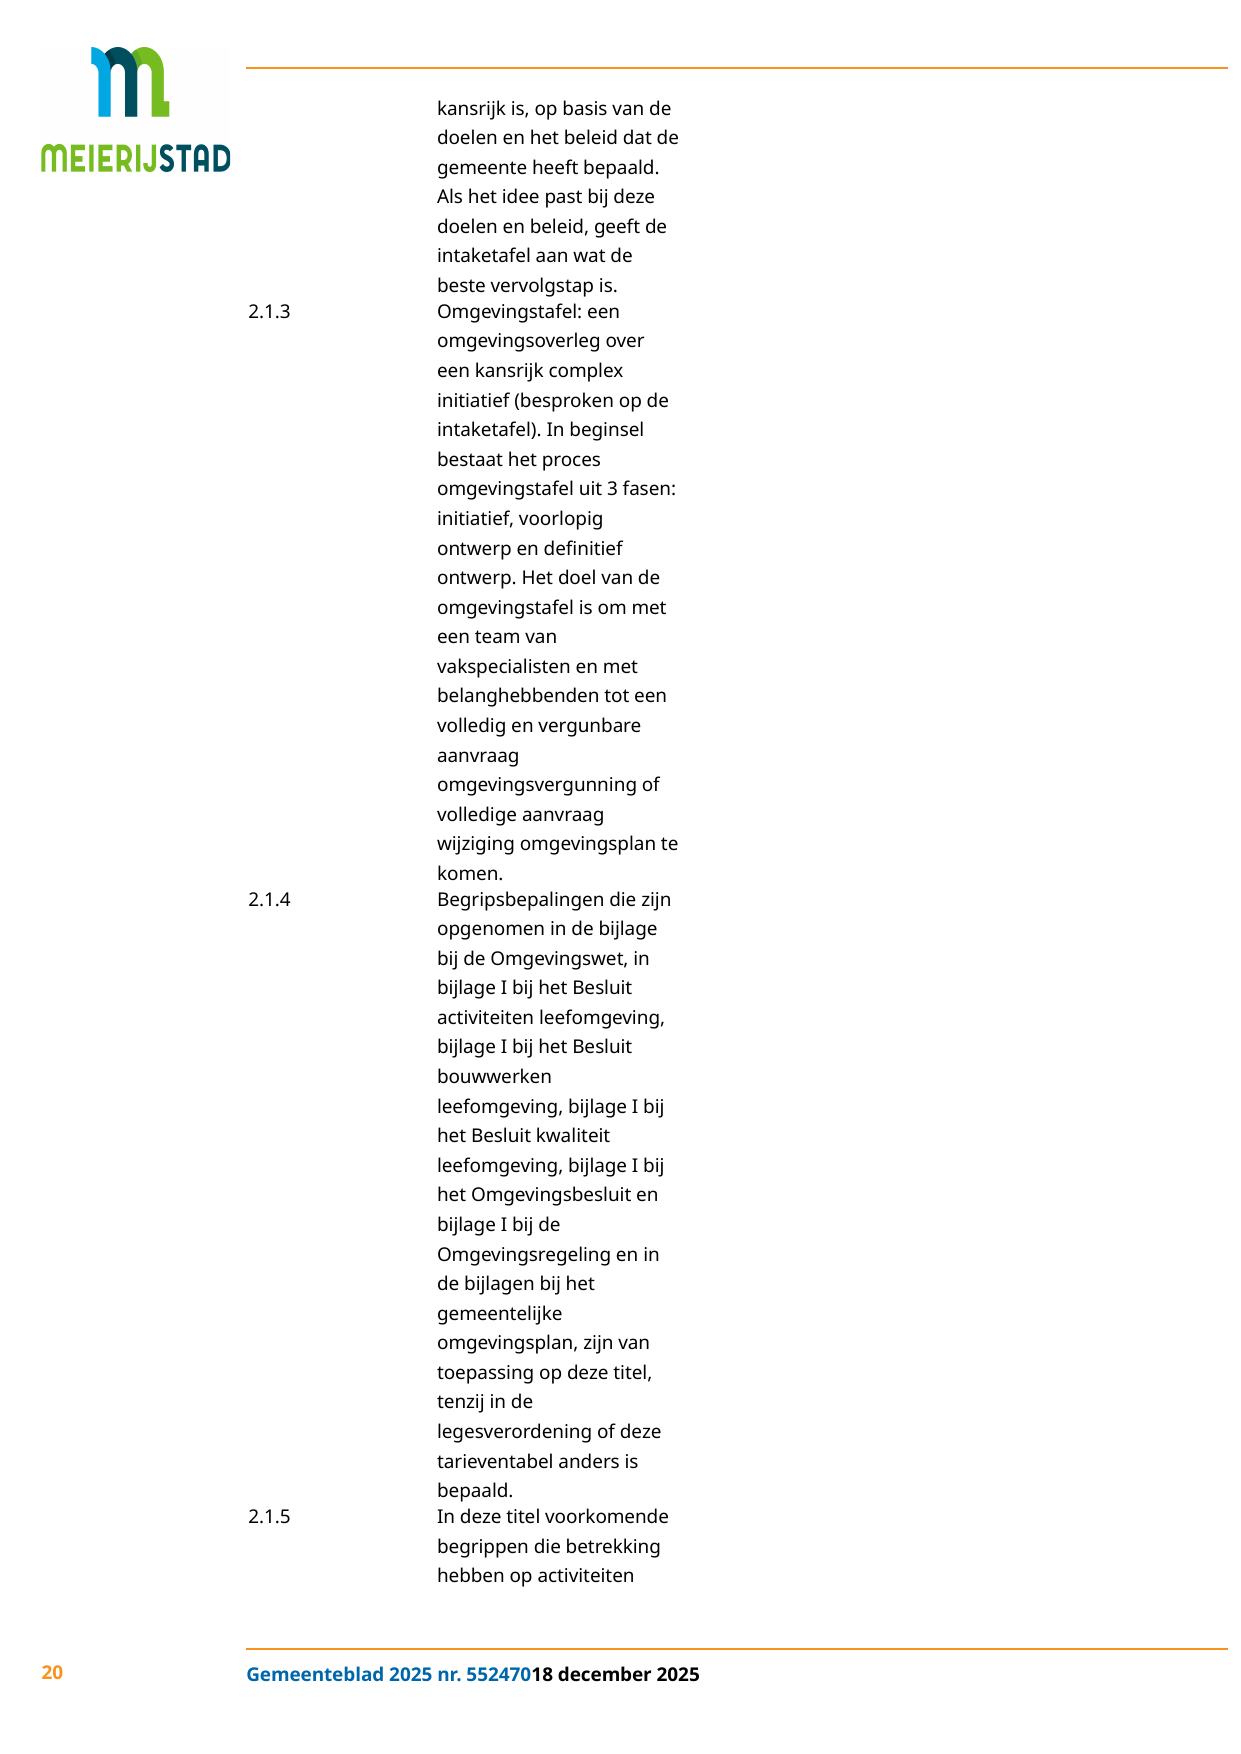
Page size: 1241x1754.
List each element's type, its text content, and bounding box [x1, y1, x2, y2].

table_cell [963, 886, 1152, 1503]
table_cell 2.1.3 [248, 298, 437, 886]
picture [41, 47, 231, 172]
table_cell [679, 95, 963, 298]
table_cell In deze titel voorkomende begrippen die betrekking hebben op activiteiten [437, 1503, 679, 1588]
table_cell 2.1.4 [248, 886, 437, 1503]
table_cell [963, 1503, 1152, 1588]
table_cell Omgevingstafel: een omgevingsoverleg over een kansrijk complex initiatief (besproken op de intaketafel). In beginsel bestaat het proces omgevingstafel uit 3 fasen: initiatief, voorlopig ontwerp en definitief ontwerp. Het doel van de omgevingstafel is om met een team van vakspecialisten en met belanghebbenden tot een volledig en vergunbare aanvraag omgevingsvergunning of volledige aanvraag wijziging omgevingsplan te komen. [437, 298, 679, 886]
table_cell [248, 95, 437, 298]
table_cell [963, 95, 1152, 298]
table_cell [679, 1503, 963, 1588]
table_cell 2.1.5 [248, 1503, 437, 1588]
table_cell [679, 298, 963, 886]
table_cell kansrijk is, op basis van de doelen en het beleid dat de gemeente heeft bepaald. Als het idee past bij deze doelen en beleid, geeft de intaketafel aan wat de beste vervolgstap is. [437, 95, 679, 298]
table_cell [963, 298, 1152, 886]
table_cell [679, 886, 963, 1503]
table_cell Begripsbepalingen die zijn opgenomen in de bijlage bij de Omgevingswet, in bijlage I bij het Besluit activiteiten leefomgeving, bijlage I bij het Besluit bouwwerken leefomgeving, bijlage I bij het Besluit kwaliteit leefomgeving, bijlage I bij het Omgevingsbesluit en bijlage I bij de Omgevingsregeling en in de bijlagen bij het gemeentelijke omgevingsplan, zijn van toepassing op deze titel, tenzij in de legesverordening of deze tarieventabel anders is bepaald. [437, 886, 679, 1503]
